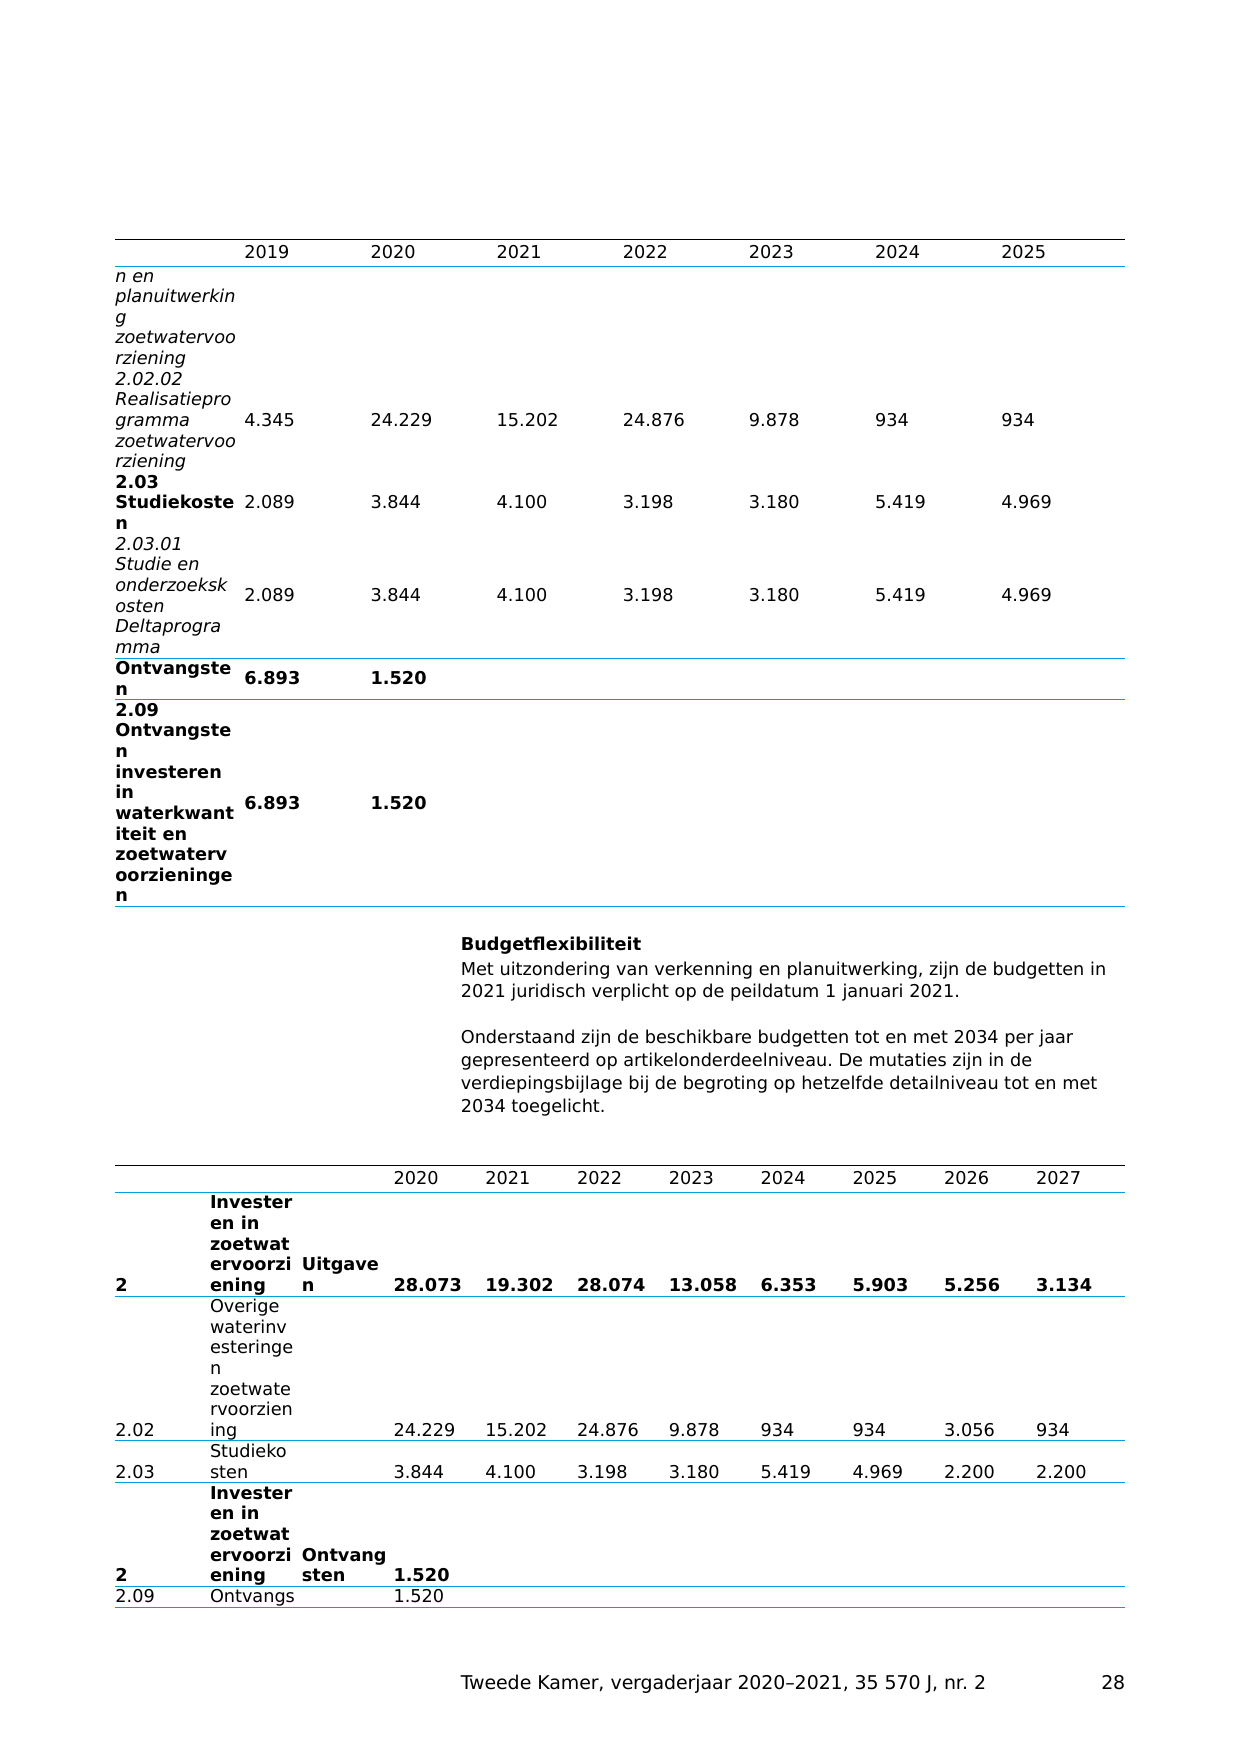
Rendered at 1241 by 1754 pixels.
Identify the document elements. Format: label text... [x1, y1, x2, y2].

text Budgetflexibiliteit [461, 932, 1125, 954]
table_cell 2.089 [241, 472, 367, 534]
table_cell [941, 1587, 1033, 1607]
table_cell 9.878 [666, 1297, 757, 1440]
table_cell [758, 1587, 849, 1607]
table_cell [998, 267, 1125, 369]
table_cell 3.134 [1033, 1193, 1125, 1296]
table_cell 2.03 [115, 1441, 207, 1482]
table_cell 2.09 Ontvangsten investeren in waterkwantiteit en zoetwatervoorzieningen [115, 700, 241, 906]
table_cell Studiekosten [207, 1441, 299, 1482]
table_cell 3.180 [746, 472, 872, 534]
table_cell 1.520 [390, 1483, 482, 1586]
table_cell 24.876 [620, 369, 746, 472]
table_cell Overige waterinvesteringen zoetwatervoorziening [207, 1297, 299, 1440]
table_cell 2020 [390, 1166, 482, 1192]
table_cell [620, 659, 746, 699]
table_cell 2022 [620, 240, 746, 266]
table_cell 934 [758, 1297, 849, 1440]
table_cell [849, 1587, 941, 1607]
table_cell [482, 1483, 574, 1586]
table_cell 1.520 [368, 659, 493, 699]
table_cell 3.844 [368, 472, 493, 534]
table_cell 2021 [494, 240, 620, 266]
text Onderstaand zijn de beschikbare budgetten tot en met 2034 per jaar gepresenteerd op artikelonderdeelniveau. De mutaties zijn in de verdiepingsbijlage bij de begroting op hetzelfde detailniveau tot en met 2034 toegelicht. [461, 1025, 1125, 1117]
table_cell 5.903 [849, 1193, 941, 1296]
table_cell [998, 659, 1125, 699]
table_cell 3.198 [620, 472, 746, 534]
table_cell [758, 1483, 849, 1586]
table_cell [998, 700, 1125, 906]
table_cell 5.419 [872, 534, 998, 657]
table_cell 24.229 [390, 1297, 482, 1440]
table_cell 2.02.02 Realisatieprogramma zoetwatervoorziening [115, 369, 241, 472]
table_cell 934 [998, 369, 1125, 472]
table_cell [746, 659, 872, 699]
table_cell 13.058 [666, 1193, 757, 1296]
table_cell 934 [872, 369, 998, 472]
table_cell 4.100 [494, 472, 620, 534]
table_cell [872, 700, 998, 906]
table_cell [115, 1166, 299, 1192]
table_cell 2.200 [941, 1441, 1033, 1482]
table_cell [241, 267, 367, 369]
table_cell Ontvangsten [115, 659, 241, 699]
table_cell [620, 700, 746, 906]
table_cell 4.100 [482, 1441, 574, 1482]
table_cell [746, 267, 872, 369]
table_cell 1.520 [390, 1587, 482, 1607]
table_cell [1033, 1587, 1125, 1607]
table_cell [482, 1587, 574, 1607]
table_cell [494, 700, 620, 906]
table_cell Uitgaven [299, 1193, 390, 1296]
table_cell [299, 1587, 390, 1607]
table_cell [746, 700, 872, 906]
table_cell 2.03.01 Studie en onderzoekskosten Deltaprogramma [115, 534, 241, 657]
table_cell 15.202 [494, 369, 620, 472]
table_header Tabel 11 Budgettaire gevolgen van de uitvoering van art. 2 Investeren in zoetwatervoorziening (bedragen x € 1.000) [115, 191, 1125, 239]
table_cell Ontvangsten [299, 1483, 390, 1586]
table_cell [941, 1483, 1033, 1586]
table_cell 4.969 [998, 472, 1125, 534]
table_cell [115, 240, 241, 266]
table_cell [620, 267, 746, 369]
table_cell [494, 659, 620, 699]
table_cell [574, 1587, 666, 1607]
table_cell [299, 1297, 390, 1440]
table_cell [849, 1483, 941, 1586]
table_cell 3.844 [390, 1441, 482, 1482]
table_cell [872, 659, 998, 699]
table_cell 1.520 [368, 700, 493, 906]
table_cell 6.353 [758, 1193, 849, 1296]
table_cell [872, 267, 998, 369]
table_cell 2.02 [115, 1297, 207, 1440]
table_cell [666, 1587, 757, 1607]
table_cell 5.419 [758, 1441, 849, 1482]
table_cell 2025 [998, 240, 1125, 266]
table_cell 24.876 [574, 1297, 666, 1440]
table_cell 4.345 [241, 369, 367, 472]
table_cell 2.03 Studiekosten [115, 472, 241, 534]
table_cell 2.089 [241, 534, 367, 657]
table_cell Ontvangs [207, 1587, 299, 1607]
table_cell 2 [115, 1483, 207, 1586]
table_cell 2.09 [115, 1587, 207, 1607]
table_cell [494, 267, 620, 369]
table_cell [368, 267, 493, 369]
table_cell 2023 [666, 1166, 757, 1192]
table_cell 28.074 [574, 1193, 666, 1296]
table_cell Investeren in zoetwatervoorziening [207, 1193, 299, 1296]
table_cell [299, 1166, 390, 1192]
table_cell 2.200 [1033, 1441, 1125, 1482]
table_header Tabel 12 Artikel 2 Investeren in zoetwatervoorziening (bedragen x € 1.000) [115, 1140, 1125, 1165]
table_cell 28.073 [390, 1193, 482, 1296]
table_cell 9.878 [746, 369, 872, 472]
table_cell 4.969 [849, 1441, 941, 1482]
table_cell 5.419 [872, 472, 998, 534]
table_cell 2024 [758, 1166, 849, 1192]
table_cell 934 [849, 1297, 941, 1440]
table_cell 3.180 [746, 534, 872, 657]
table_cell Investeren in zoetwatervoorziening [207, 1483, 299, 1586]
table_cell 6.893 [241, 659, 367, 699]
table_cell 4.100 [494, 534, 620, 657]
table_cell n en planuitwerking zoetwatervoorziening [115, 267, 241, 369]
table_cell 24.229 [368, 369, 493, 472]
table_cell 2026 [941, 1166, 1033, 1192]
table_cell [666, 1483, 757, 1586]
table_cell 2019 [241, 240, 367, 266]
table_cell 5.256 [941, 1193, 1033, 1296]
text Met uitzondering van verkenning en planuitwerking, zijn de budgetten in 2021 juridisch verplicht op de peildatum 1 januari 2021. [461, 957, 1125, 1002]
table_cell 15.202 [482, 1297, 574, 1440]
table_cell 3.056 [941, 1297, 1033, 1440]
table_cell 6.893 [241, 700, 367, 906]
table_cell 2025 [849, 1166, 941, 1192]
table_cell 2023 [746, 240, 872, 266]
table_cell 19.302 [482, 1193, 574, 1296]
table_cell 2021 [482, 1166, 574, 1192]
table_cell [299, 1441, 390, 1482]
table_cell 2020 [368, 240, 493, 266]
table_cell 3.198 [574, 1441, 666, 1482]
table_cell 2024 [872, 240, 998, 266]
table_cell 2022 [574, 1166, 666, 1192]
table_cell 2027 [1033, 1166, 1125, 1192]
table_cell 4.969 [998, 534, 1125, 657]
table_cell [1033, 1483, 1125, 1586]
table_cell 3.844 [368, 534, 493, 657]
table_cell 3.180 [666, 1441, 757, 1482]
table_cell 934 [1033, 1297, 1125, 1440]
table_cell 3.198 [620, 534, 746, 657]
table_cell 2 [115, 1193, 207, 1296]
table_cell [574, 1483, 666, 1586]
